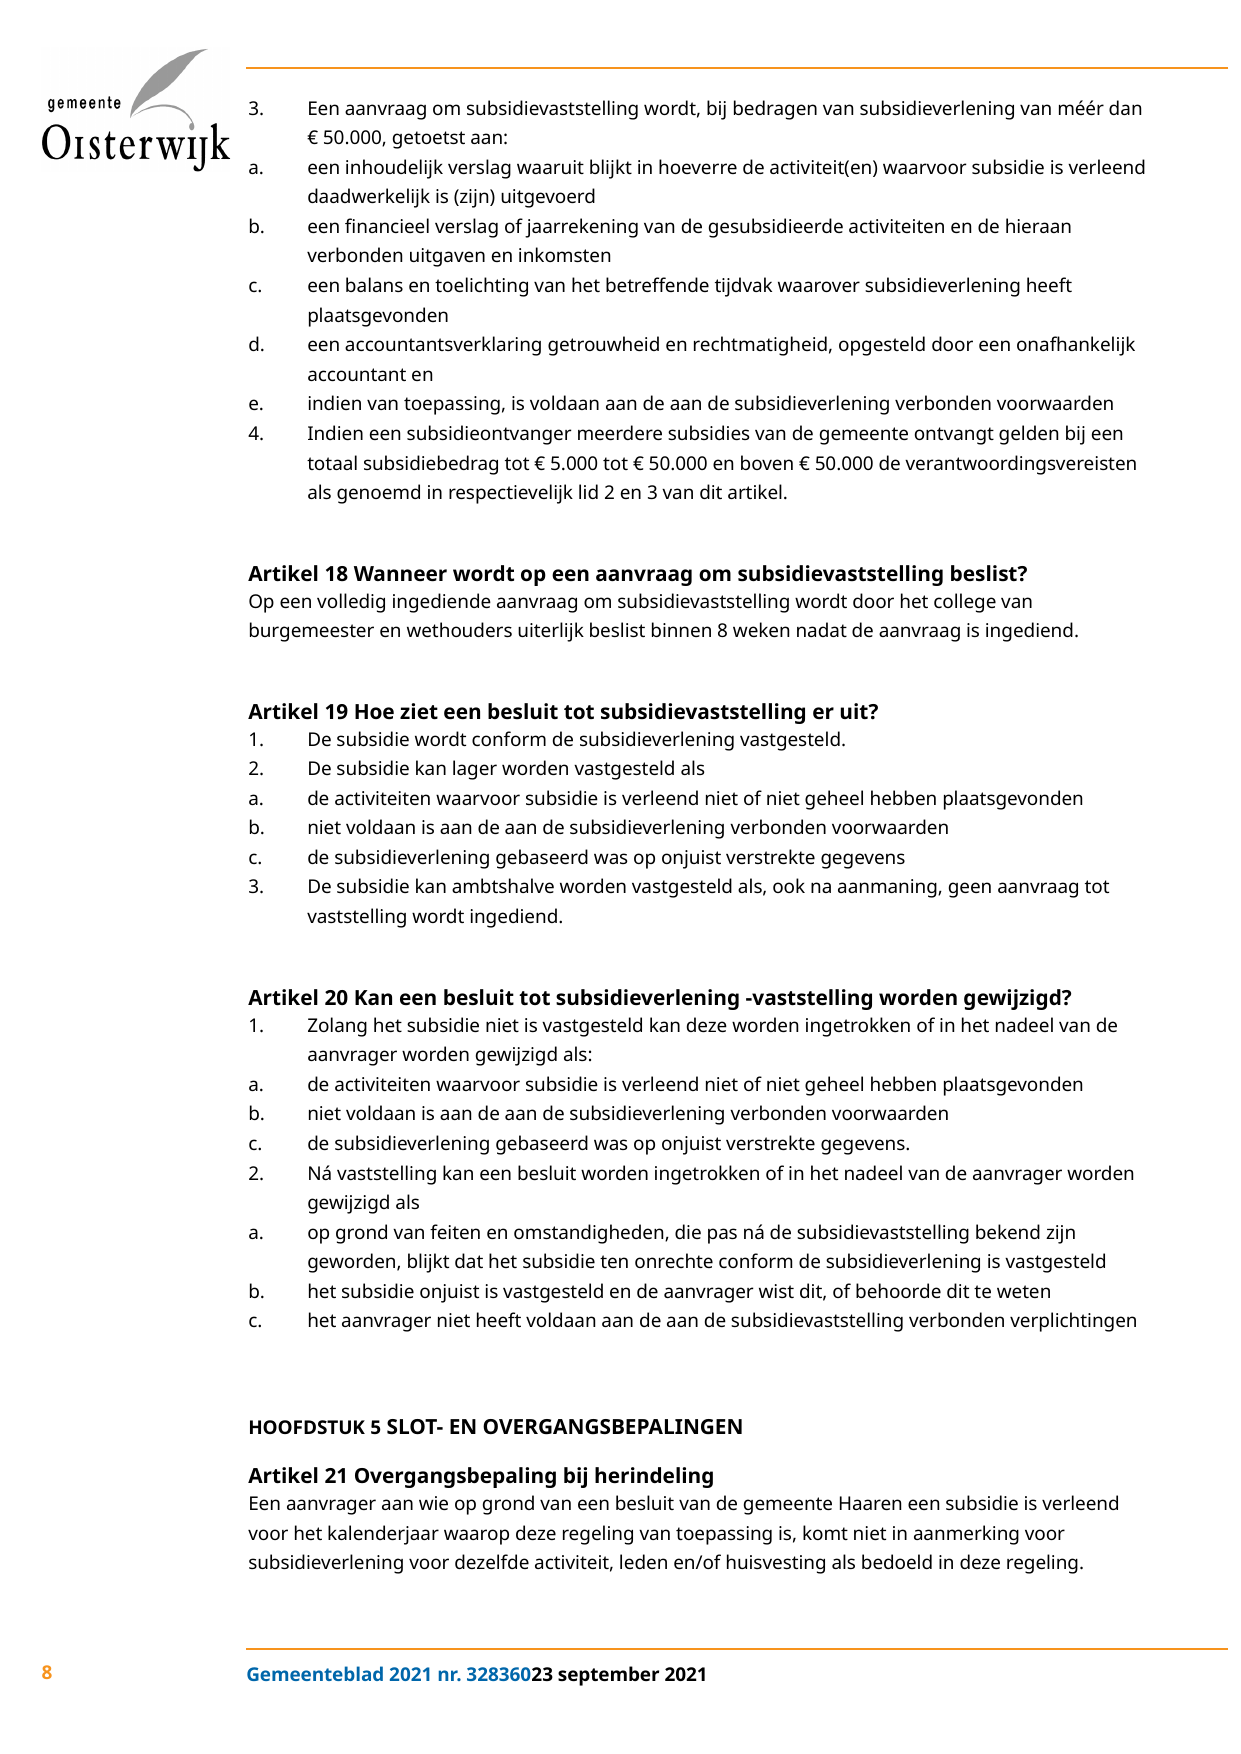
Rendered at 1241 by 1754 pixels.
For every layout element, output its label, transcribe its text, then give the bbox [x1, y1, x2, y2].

list De subsidie kan ambtshalve worden vastgesteld als, ook na aanmaning, geen aanvraag tot vaststelling wordt ingediend. [248, 874, 1152, 929]
list indien van toepassing, is voldaan aan de aan de subsidieverlening verbonden voorwaarden [248, 391, 1152, 416]
text HOOFDSTUK 5 SLOT- EN OVERGANGSBEPALINGEN [248, 1412, 1152, 1441]
list de activiteiten waarvoor subsidie is verleend niet of niet geheel hebben plaatsgevonden [248, 1071, 1152, 1097]
list Ná vaststelling kan een besluit worden ingetrokken of in het nadeel van de aanvrager worden gewijzigd als [248, 1160, 1152, 1215]
list De subsidie wordt conform de subsidieverlening vastgesteld. [248, 726, 1152, 752]
text Artikel 19 Hoe ziet een besluit tot subsidievaststelling er uit? [248, 697, 1152, 726]
list het aanvrager niet heeft voldaan aan de aan de subsidievaststelling verbonden verplichtingen [248, 1308, 1152, 1333]
list niet voldaan is aan de aan de subsidieverlening verbonden voorwaarden [248, 1101, 1152, 1126]
list de activiteiten waarvoor subsidie is verleend niet of niet geheel hebben plaatsgevonden [248, 785, 1152, 811]
list het subsidie onjuist is vastgesteld en de aanvrager wist dit, of behoorde dit te weten [248, 1278, 1152, 1304]
list Een aanvraag om subsidievaststelling wordt, bij bedragen van subsidieverlening van méér dan € 50.000, getoetst aan: [248, 95, 1152, 150]
text Een aanvrager aan wie op grond van een besluit van de gemeente Haaren een subsidie is verleend voor het kalenderjaar waarop deze regeling van toepassing is, komt niet in aanmerking voor subsidieverlening voor dezelfde activiteit, leden en/of huisvesting als bedoeld in deze regeling. [248, 1490, 1152, 1575]
list een balans en toelichting van het betreffende tijdvak waarover subsidieverlening heeft plaatsgevonden [248, 272, 1152, 328]
list De subsidie kan lager worden vastgesteld als [248, 755, 1152, 781]
list een financieel verslag of jaarrekening van de gesubsidieerde activiteiten en de hieraan verbonden uitgaven en inkomsten [248, 213, 1152, 268]
list Indien een subsidieontvanger meerdere subsidies van de gemeente ontvangt gelden bij een totaal subsidiebedrag tot € 5.000 tot € 50.000 en boven € 50.000 de verantwoordingsvereisten als genoemd in respectievelijk lid 2 en 3 van dit artikel. [248, 420, 1152, 505]
list een accountantsverklaring getrouwheid en rechtmatigheid, opgesteld door een onafhankelijk accountant en [248, 331, 1152, 387]
picture [41, 47, 231, 172]
text Artikel 18 Wanneer wordt op een aanvraag om subsidievaststelling beslist? [248, 559, 1152, 588]
text Artikel 20 Kan een besluit tot subsidieverlening -vaststelling worden gewijzigd? [248, 983, 1152, 1012]
text Op een volledig ingediende aanvraag om subsidievaststelling wordt door het college van burgemeester en wethouders uiterlijk beslist binnen 8 weken nadat de aanvraag is ingediend. [248, 588, 1152, 643]
list de subsidieverlening gebaseerd was op onjuist verstrekte gegevens [248, 844, 1152, 870]
list een inhoudelijk verslag waaruit blijkt in hoeverre de activiteit(en) waarvoor subsidie is verleend daadwerkelijk is (zijn) uitgevoerd [248, 154, 1152, 209]
list Zolang het subsidie niet is vastgesteld kan deze worden ingetrokken of in het nadeel van de aanvrager worden gewijzigd als: [248, 1012, 1152, 1067]
text Artikel 21 Overgangsbepaling bij herindeling [248, 1462, 1152, 1490]
list niet voldaan is aan de aan de subsidieverlening verbonden voorwaarden [248, 814, 1152, 840]
list op grond van feiten en omstandigheden, die pas ná de subsidievaststelling bekend zijn geworden, blijkt dat het subsidie ten onrechte conform de subsidieverlening is vastgesteld [248, 1219, 1152, 1274]
list de subsidieverlening gebaseerd was op onjuist verstrekte gegevens. [248, 1130, 1152, 1156]
